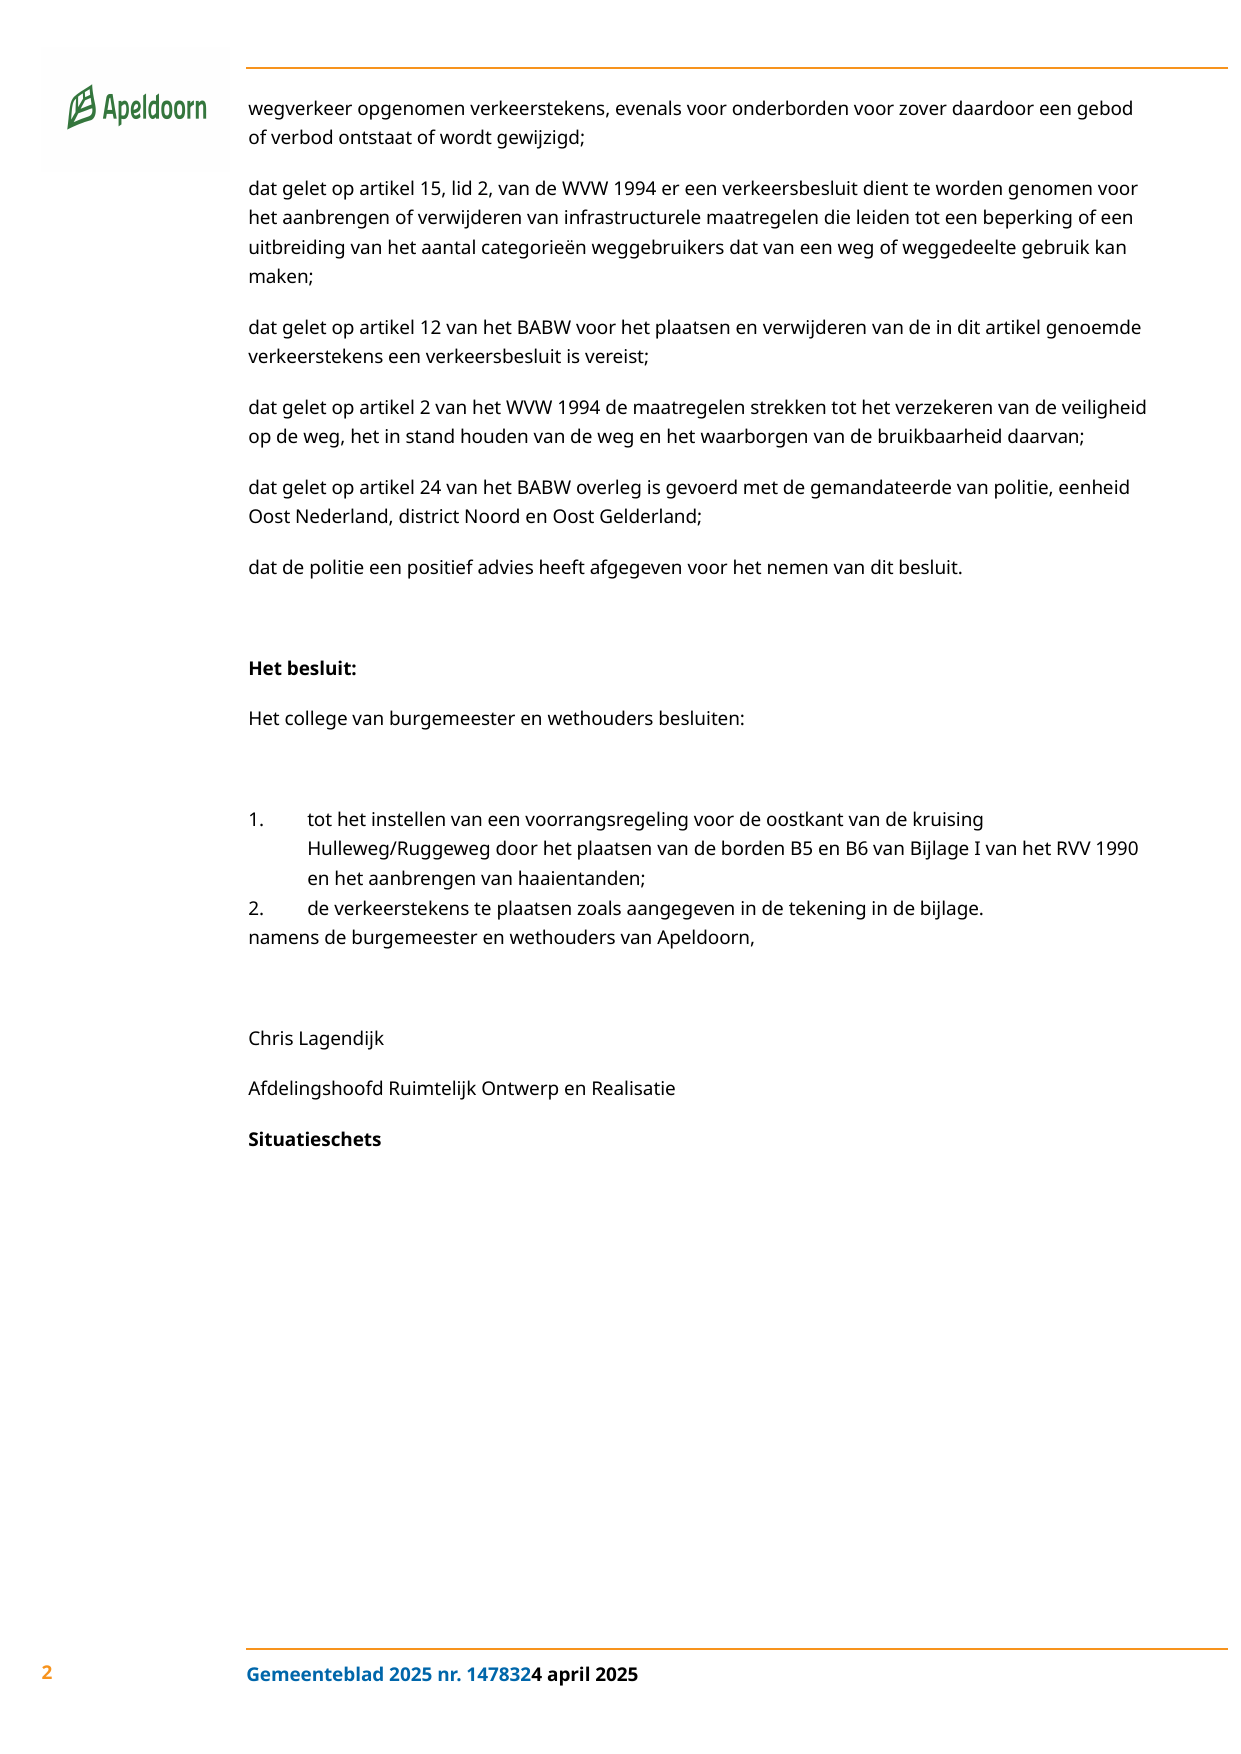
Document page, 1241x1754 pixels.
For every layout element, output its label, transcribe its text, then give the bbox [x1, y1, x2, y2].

text Afdelingshoofd Ruimtelijk Ontwerp en Realisatie [248, 1076, 1152, 1101]
text Situatieschets [248, 1126, 1152, 1152]
text Het college van burgemeester en wethouders besluiten: [248, 705, 1152, 731]
picture [41, 47, 231, 172]
list tot het instellen van een voorrangsregeling voor de oostkant van de kruising Hulleweg/Ruggeweg door het plaatsen van de borden B5 en B6 van Bijlage I van het RVV 1990 en het aanbrengen van haaientanden; [248, 806, 1152, 891]
text dat gelet op artikel 15, lid 2, van de WVW 1994 er een verkeersbesluit dient te worden genomen voor het aanbrengen of verwijderen van infrastructurele maatregelen die leiden tot een beperking of een uitbreiding van het aantal categorieën weggebruikers dat van een weg of weggedeelte gebruik kan maken; [248, 175, 1152, 289]
text namens de burgemeester en wethouders van Apeldoorn, [248, 924, 1152, 950]
text Het besluit: [248, 655, 1152, 681]
list de verkeerstekens te plaatsen zoals aangegeven in de tekening in de bijlage. [248, 895, 1152, 921]
text dat gelet op artikel 24 van het BABW overleg is gevoerd met de gemandateerde van politie, eenheid Oost Nederland, district Noord en Oost Gelderland; [248, 474, 1152, 529]
text dat de politie een positief advies heeft afgegeven voor het nemen van dit besluit. [248, 554, 1152, 580]
text Chris Lagendijk [248, 1025, 1152, 1051]
text wegverkeer opgenomen verkeerstekens, evenals voor onderborden voor zover daardoor een gebod of verbod ontstaat of wordt gewijzigd; [248, 95, 1152, 150]
text dat gelet op artikel 12 van het BABW voor het plaatsen en verwijderen van de in dit artikel genoemde verkeerstekens een verkeersbesluit is vereist; [248, 314, 1152, 369]
text dat gelet op artikel 2 van het WVW 1994 de maatregelen strekken tot het verzekeren van de veiligheid op de weg, het in stand houden van de weg en het waarborgen van de bruikbaarheid daarvan; [248, 394, 1152, 449]
